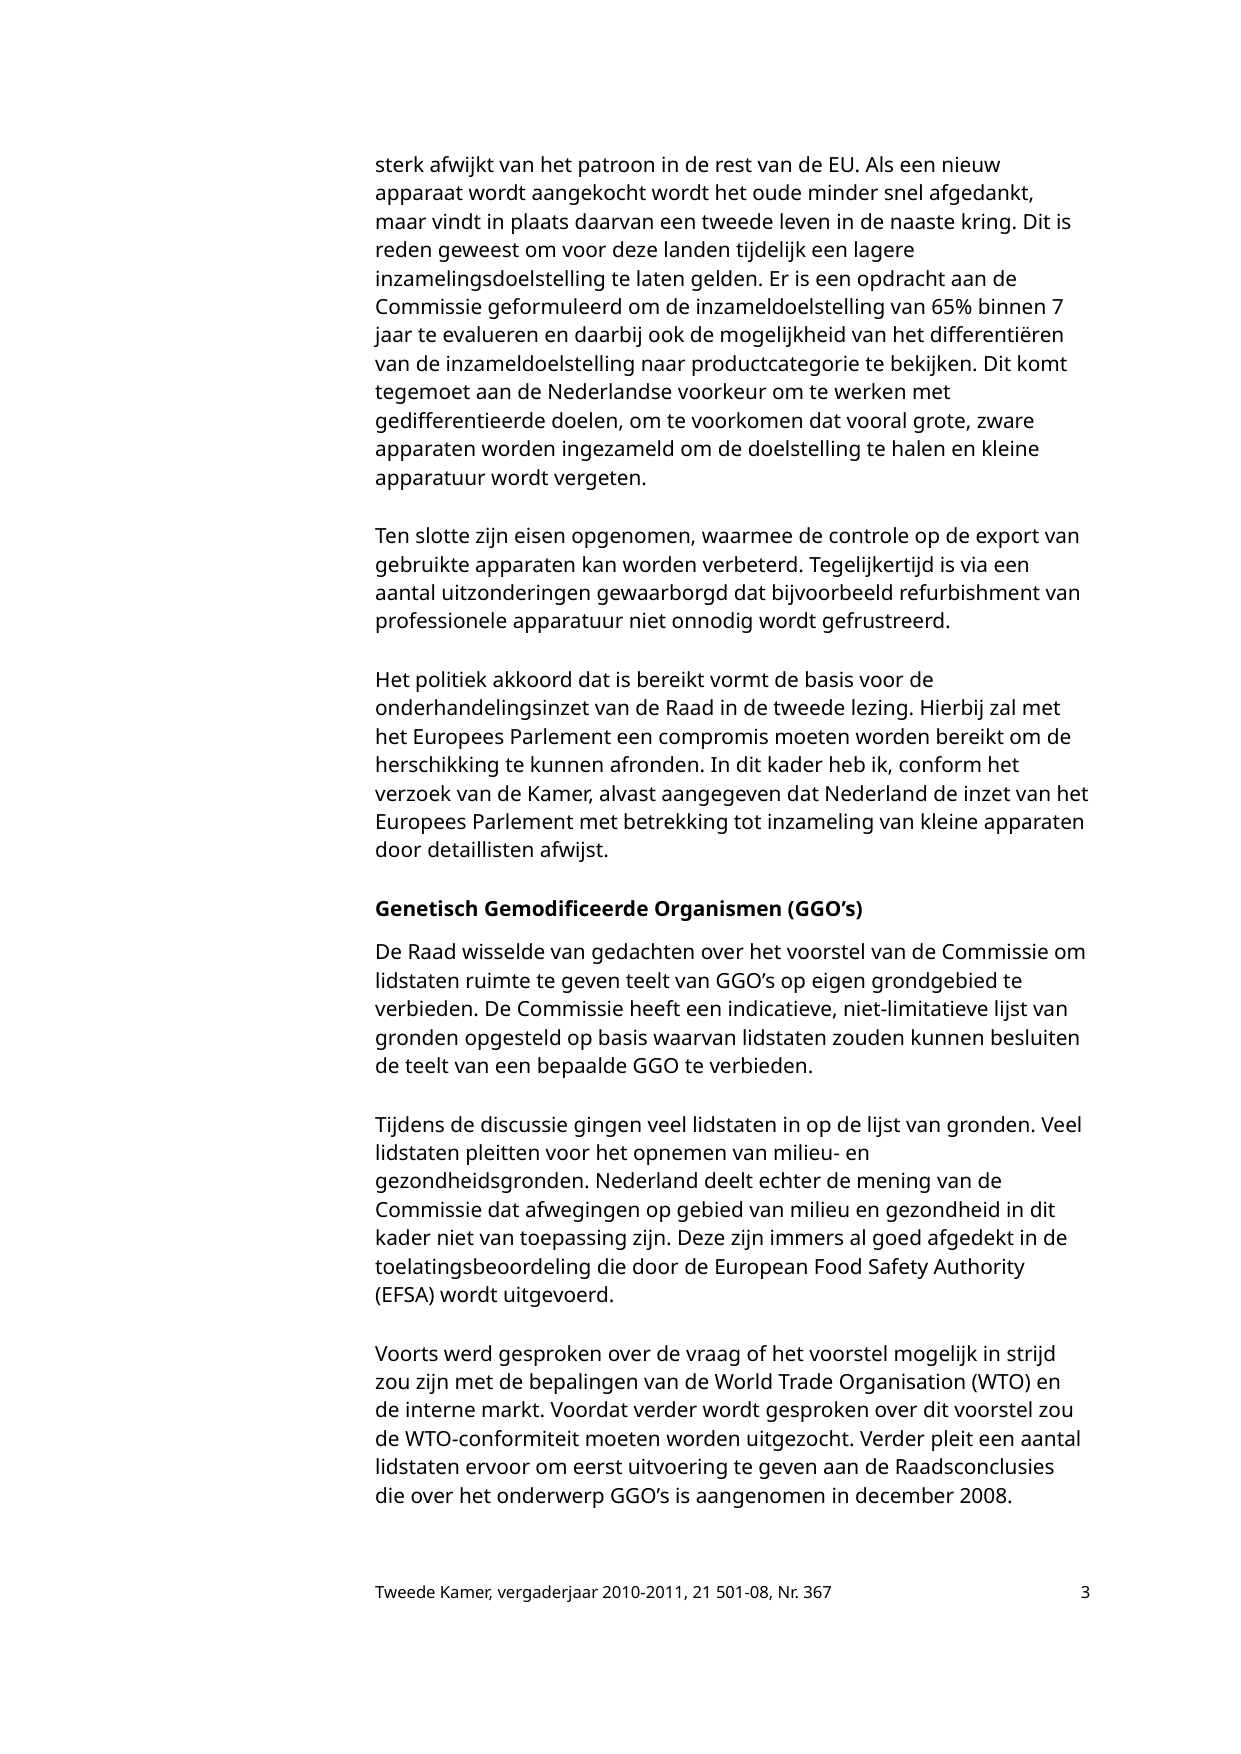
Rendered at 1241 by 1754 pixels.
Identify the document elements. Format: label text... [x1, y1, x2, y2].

text Ten slotte zijn eisen opgenomen, waarmee de controle op de export van gebruikte apparaten kan worden verbeterd. Tegelijkertijd is via een aantal uitzonderingen gewaarborgd dat bijvoorbeeld refurbishment van professionele apparatuur niet onnodig wordt gefrustreerd. [375, 521, 1090, 635]
text Genetisch Gemodificeerde Organismen (GGO’s) [375, 894, 1090, 922]
text Tijdens de discussie gingen veel lidstaten in op de lijst van gronden. Veel lidstaten pleitten voor het opnemen van milieu- en gezondheidsgronden. Nederland deelt echter de mening van de Commissie dat afwegingen op gebied van milieu en gezondheid in dit kader niet van toepassing zijn. Deze zijn immers al goed afgedekt in de toelatingsbeoordeling die door de European Food Safety Authority (EFSA) wordt uitgevoerd. [375, 1110, 1090, 1309]
text sterk afwijkt van het patroon in de rest van de EU. Als een nieuw apparaat wordt aangekocht wordt het oude minder snel afgedankt, maar vindt in plaats daarvan een tweede leven in de naaste kring. Dit is reden geweest om voor deze landen tijdelijk een lagere inzamelingsdoelstelling te laten gelden. Er is een opdracht aan de Commissie geformuleerd om de inzameldoelstelling van 65% binnen 7 jaar te evalueren en daarbij ook de mogelijkheid van het differentiëren van de inzameldoelstelling naar productcategorie te bekijken. Dit komt tegemoet aan de Nederlandse voorkeur om te werken met gedifferentieerde doelen, om te voorkomen dat vooral grote, zware apparaten worden ingezameld om de doelstelling te halen en kleine apparatuur wordt vergeten. [375, 150, 1090, 491]
text Het politiek akkoord dat is bereikt vormt de basis voor de onderhandelingsinzet van de Raad in de tweede lezing. Hierbij zal met het Europees Parlement een compromis moeten worden bereikt om de herschikking te kunnen afronden. In dit kader heb ik, conform het verzoek van de Kamer, alvast aangegeven dat Nederland de inzet van het Europees Parlement met betrekking tot inzameling van kleine apparaten door detaillisten afwijst. [375, 665, 1090, 864]
text Voorts werd gesproken over de vraag of het voorstel mogelijk in strijd zou zijn met de bepalingen van de World Trade Organisation (WTO) en de interne markt. Voordat verder wordt gesproken over dit voorstel zou de WTO-conformiteit moeten worden uitgezocht. Verder pleit een aantal lidstaten ervoor om eerst uitvoering te geven aan de Raadsconclusies die over het onderwerp GGO’s is aangenomen in december 2008. [375, 1339, 1090, 1509]
text De Raad wisselde van gedachten over het voorstel van de Commissie om lidstaten ruimte te geven teelt van GGO’s op eigen grondgebied te verbieden. De Commissie heeft een indicatieve, niet-limitatieve lijst van gronden opgesteld op basis waarvan lidstaten zouden kunnen besluiten de teelt van een bepaalde GGO te verbieden. [375, 937, 1090, 1080]
